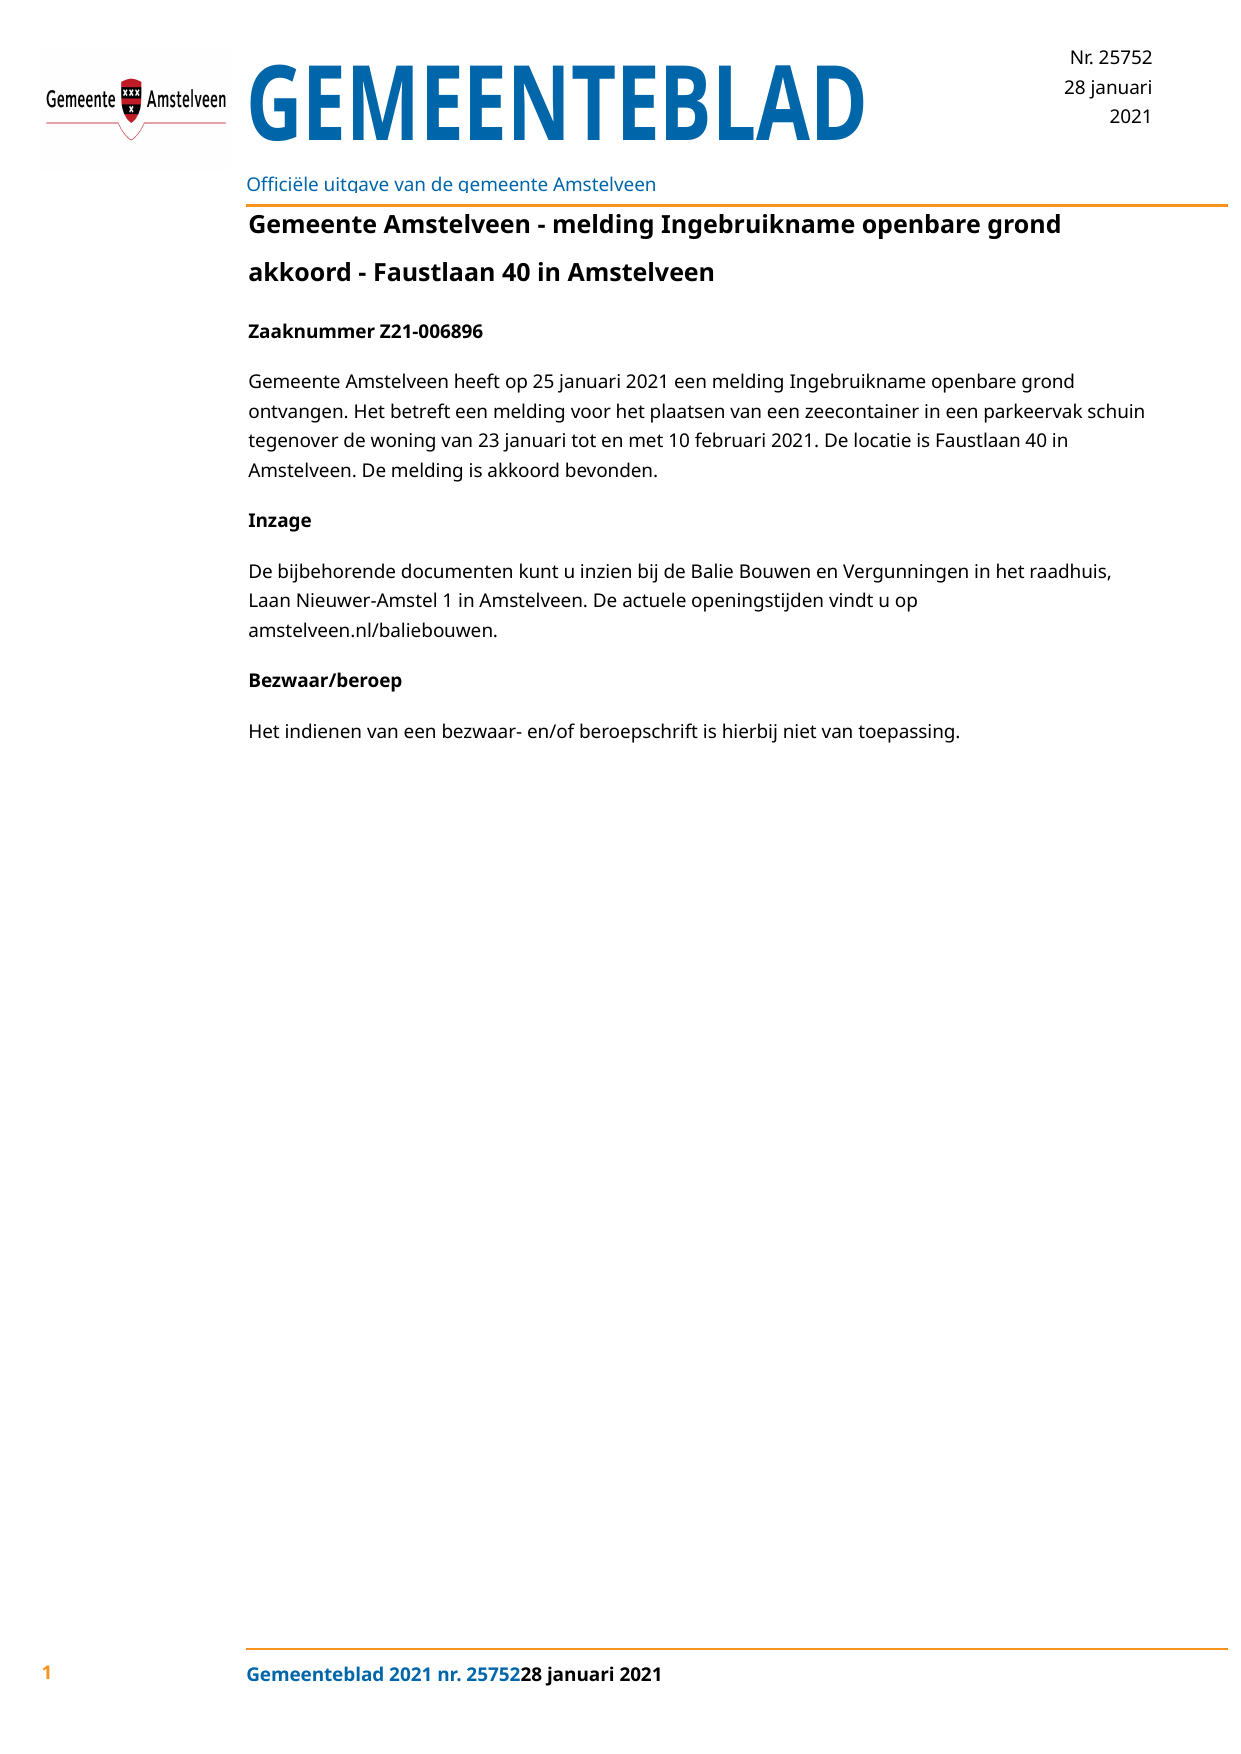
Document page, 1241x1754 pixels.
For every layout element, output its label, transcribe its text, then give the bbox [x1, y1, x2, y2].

text De bijbehorende documenten kunt u inzien bij de Balie Bouwen en Vergunningen in het raadhuis, Laan Nieuwer-Amstel 1 in Amstelveen. De actuele openingstijden vindt u op amstelveen.nl/baliebouwen. [248, 558, 1152, 643]
text Bezwaar/beroep [248, 667, 1152, 693]
text Inzage [248, 507, 1152, 533]
text Zaaknummer Z21-006896 [248, 318, 1152, 344]
picture [41, 47, 231, 172]
text Gemeente Amstelveen heeft op 25 januari 2021 een melding Ingebruikname openbare grond ontvangen. Het betreft een melding voor het plaatsen van een zeecontainer in een parkeervak schuin tegenover de woning van 23 januari tot en met 10 februari 2021. De locatie is Faustlaan 40 in Amstelveen. De melding is akkoord bevonden. [248, 368, 1152, 483]
text Het indienen van een bezwaar- en/of beroepschrift is hierbij niet van toepassing. [248, 718, 1152, 744]
text Gemeente Amstelveen - melding Ingebruikname openbare grond akkoord - Faustlaan 40 in Amstelveen [248, 207, 1152, 288]
